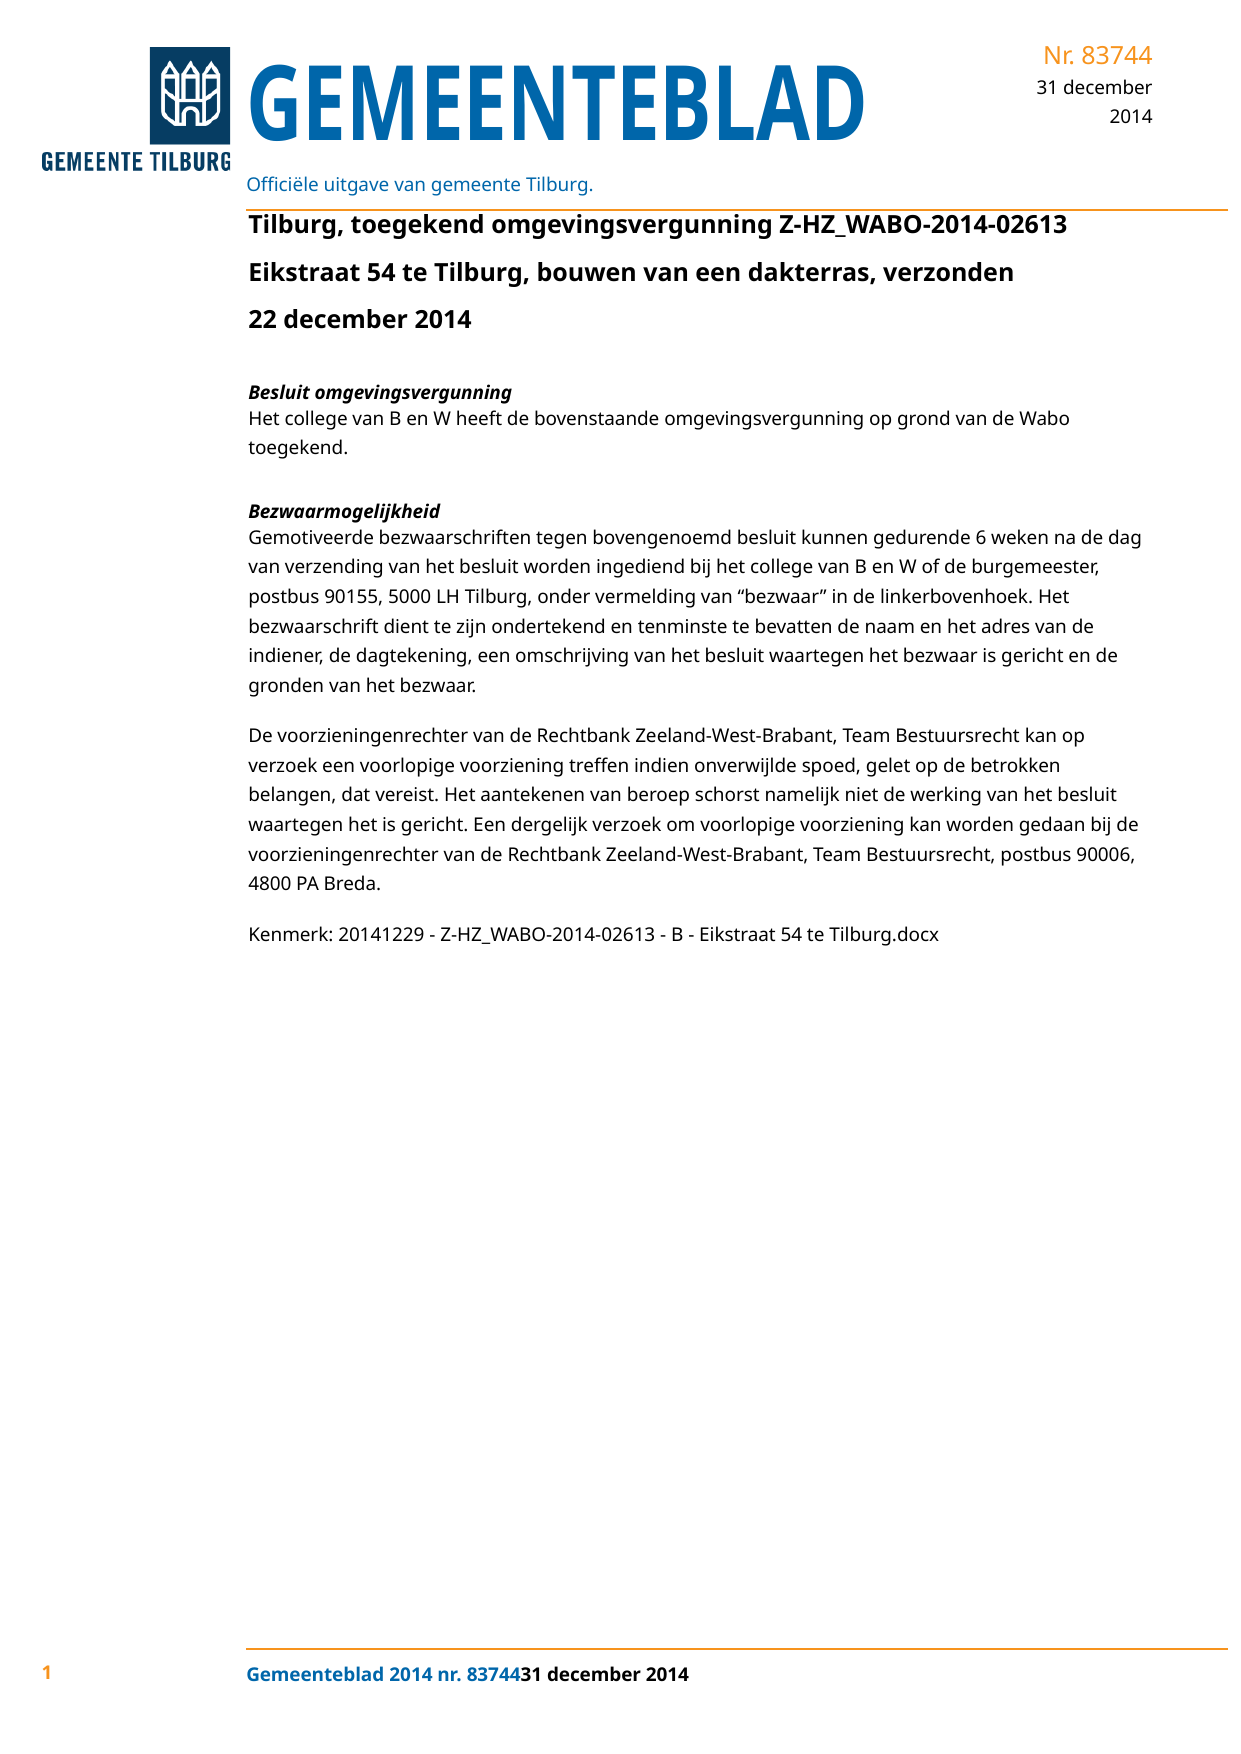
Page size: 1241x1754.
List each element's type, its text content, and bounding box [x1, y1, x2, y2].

text Besluit omgevingsvergunning [248, 379, 1152, 405]
text Kenmerk: 20141229 - Z-HZ_WABO-2014-02613 - B - Eikstraat 54 te Tilburg.docx [248, 921, 1152, 946]
picture [41, 47, 231, 172]
text Het college van B en W heeft de bovenstaande omgevingsvergunning op grond van de Wabo toegekend. [248, 405, 1152, 460]
text Tilburg, toegekend omgevingsvergunning Z-HZ_WABO-2014-02613 Eikstraat 54 te Tilburg, bouwen van een dakterras, verzonden 22 december 2014 [248, 211, 1152, 336]
text Bezwaarmogelijkheid [248, 498, 1152, 524]
text Gemotiveerde bezwaarschriften tegen bovengenoemd besluit kunnen gedurende 6 weken na de dag van verzending van het besluit worden ingediend bij het college van B en W of de burgemeester, postbus 90155, 5000 LH Tilburg, onder vermelding van “bezwaar” in de linkerbovenhoek. Het bezwaarschrift dient te zijn ondertekend en tenminste te bevatten de naam en het adres van de indiener, de dagtekening, een omschrijving van het besluit waartegen het bezwaar is gericht en de gronden van het bezwaar. [248, 524, 1152, 698]
text De voorzieningenrechter van de Rechtbank Zeeland-West-Brabant, Team Bestuursrecht kan op verzoek een voorlopige voorziening treffen indien onverwijlde spoed, gelet op de betrokken belangen, dat vereist. Het aantekenen van beroep schorst namelijk niet de werking van het besluit waartegen het is gericht. Een dergelijk verzoek om voorlopige voorziening kan worden gedaan bij de voorzieningenrechter van de Rechtbank Zeeland-West-Brabant, Team Bestuursrecht, postbus 90006, 4800 PA Breda. [248, 722, 1152, 896]
